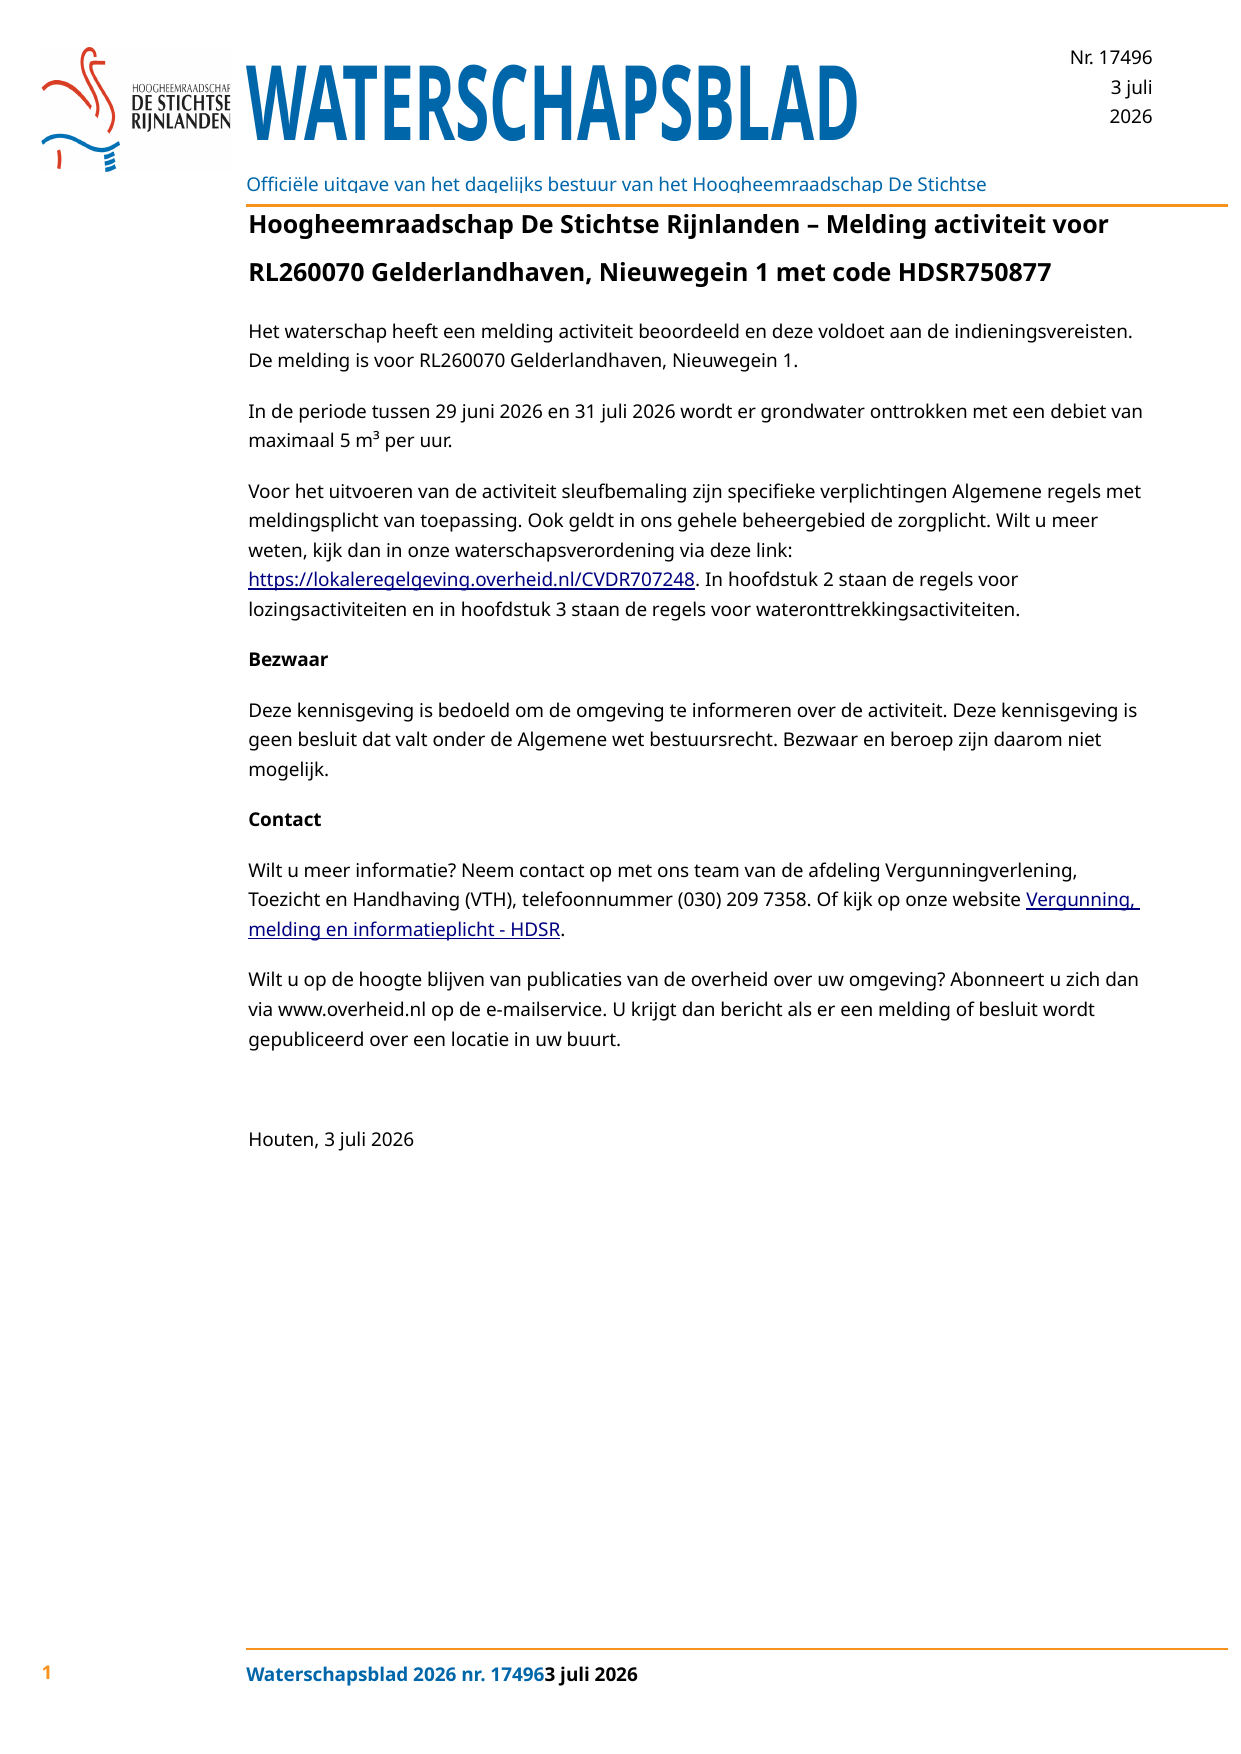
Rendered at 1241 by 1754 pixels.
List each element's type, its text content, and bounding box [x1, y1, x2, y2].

text Wilt u meer informatie? Neem contact op met ons team van de afdeling Vergunningverlening, Toezicht en Handhaving (VTH), telefoonnummer (030) 209 7358. Of kijk op onze website Vergunning, melding en informatieplicht - HDSR. [248, 857, 1152, 942]
text Het waterschap heeft een melding activiteit beoordeeld en deze voldoet aan de indieningsvereisten. De melding is voor RL260070 Gelderlandhaven, Nieuwegein 1. [248, 318, 1152, 373]
text Hoogheemraadschap De Stichtse Rijnlanden – Melding activiteit voor RL260070 Gelderlandhaven, Nieuwegein 1 met code HDSR750877 [248, 207, 1152, 288]
text Contact [248, 807, 1152, 832]
text Houten, 3 juli 2026 [248, 1127, 1152, 1152]
text Wilt u op de hoogte blijven van publicaties van de overheid over uw omgeving? Abonneert u zich dan via www.overheid.nl op de e-mailservice. U krijgt dan bericht als er een melding of besluit wordt gepubliceerd over een locatie in uw buurt. [248, 967, 1152, 1052]
picture [41, 47, 231, 172]
text Bezwaar [248, 647, 1152, 672]
text Deze kennisgeving is bedoeld om de omgeving te informeren over de activiteit. Deze kennisgeving is geen besluit dat valt onder de Algemene wet bestuursrecht. Bezwaar en beroep zijn daarom niet mogelijk. [248, 697, 1152, 782]
text Voor het uitvoeren van de activiteit sleufbemaling zijn specifieke verplichtingen Algemene regels met meldingsplicht van toepassing. Ook geldt in ons gehele beheergebied de zorgplicht. Wilt u meer weten, kijk dan in onze waterschapsverordening via deze link: https://lokaleregelgeving.overheid.nl/CVDR707248. In hoofdstuk 2 staan de regels voor lozingsactiviteiten en in hoofdstuk 3 staan de regels voor wateronttrekkingsactiviteiten. [248, 478, 1152, 622]
text In de periode tussen 29 juni 2026 en 31 juli 2026 wordt er grondwater onttrokken met een debiet van maximaal 5 m³ per uur. [248, 398, 1152, 453]
